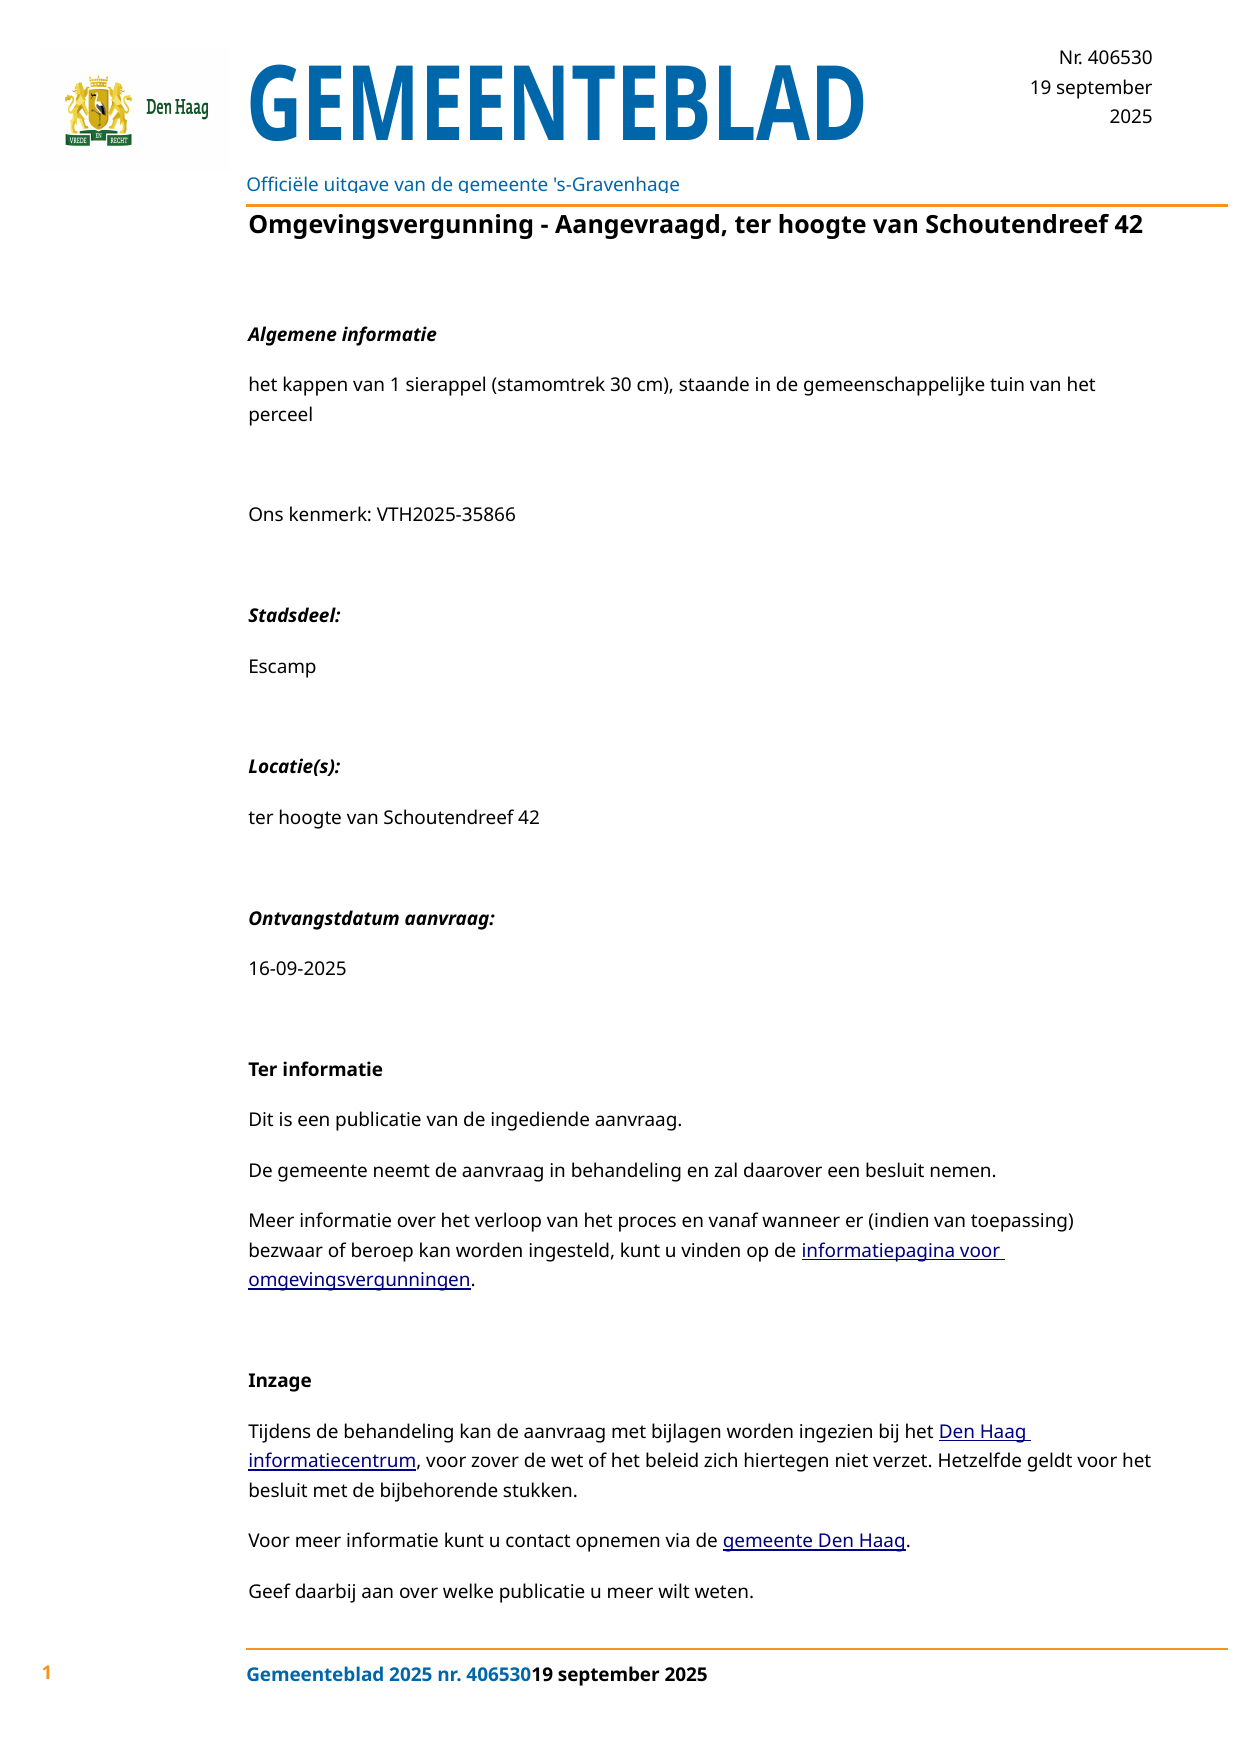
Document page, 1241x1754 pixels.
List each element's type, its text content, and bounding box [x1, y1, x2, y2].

text Stadsdeel: [248, 602, 1152, 628]
text Omgevingsvergunning - Aangevraagd, ter hoogte van Schoutendreef 42 [248, 207, 1152, 241]
text Inzage [248, 1367, 1152, 1393]
text Ons kenmerk: VTH2025-35866 [248, 502, 1152, 527]
text Meer informatie over het verloop van het proces en vanaf wanneer er (indien van toepassing) bezwaar of beroep kan worden ingesteld, kunt u vinden op de informatiepagina voor omgevingsvergunningen. [248, 1207, 1152, 1292]
text Ter informatie [248, 1056, 1152, 1082]
text Escamp [248, 653, 1152, 678]
text Algemene informatie [248, 321, 1152, 346]
text 16-09-2025 [248, 955, 1152, 981]
text Geef daarbij aan over welke publicatie u meer wilt weten. [248, 1578, 1152, 1603]
text Locatie(s): [248, 754, 1152, 779]
text ter hoogte van Schoutendreef 42 [248, 804, 1152, 830]
text Voor meer informatie kunt u contact opnemen via de gemeente Den Haag. [248, 1527, 1152, 1553]
text Ontvangstdatum aanvraag: [248, 905, 1152, 931]
text De gemeente neemt de aanvraag in behandeling en zal daarover een besluit nemen. [248, 1157, 1152, 1183]
text Dit is een publicatie van de ingediende aanvraag. [248, 1107, 1152, 1132]
text het kappen van 1 sierappel (stamomtrek 30 cm), staande in de gemeenschappelijke tuin van het perceel [248, 371, 1152, 426]
picture [41, 47, 231, 172]
text Tijdens de behandeling kan de aanvraag met bijlagen worden ingezien bij het Den Haag informatiecentrum, voor zover de wet of het beleid zich hiertegen niet verzet. Hetzelfde geldt voor het besluit met de bijbehorende stukken. [248, 1418, 1152, 1503]
